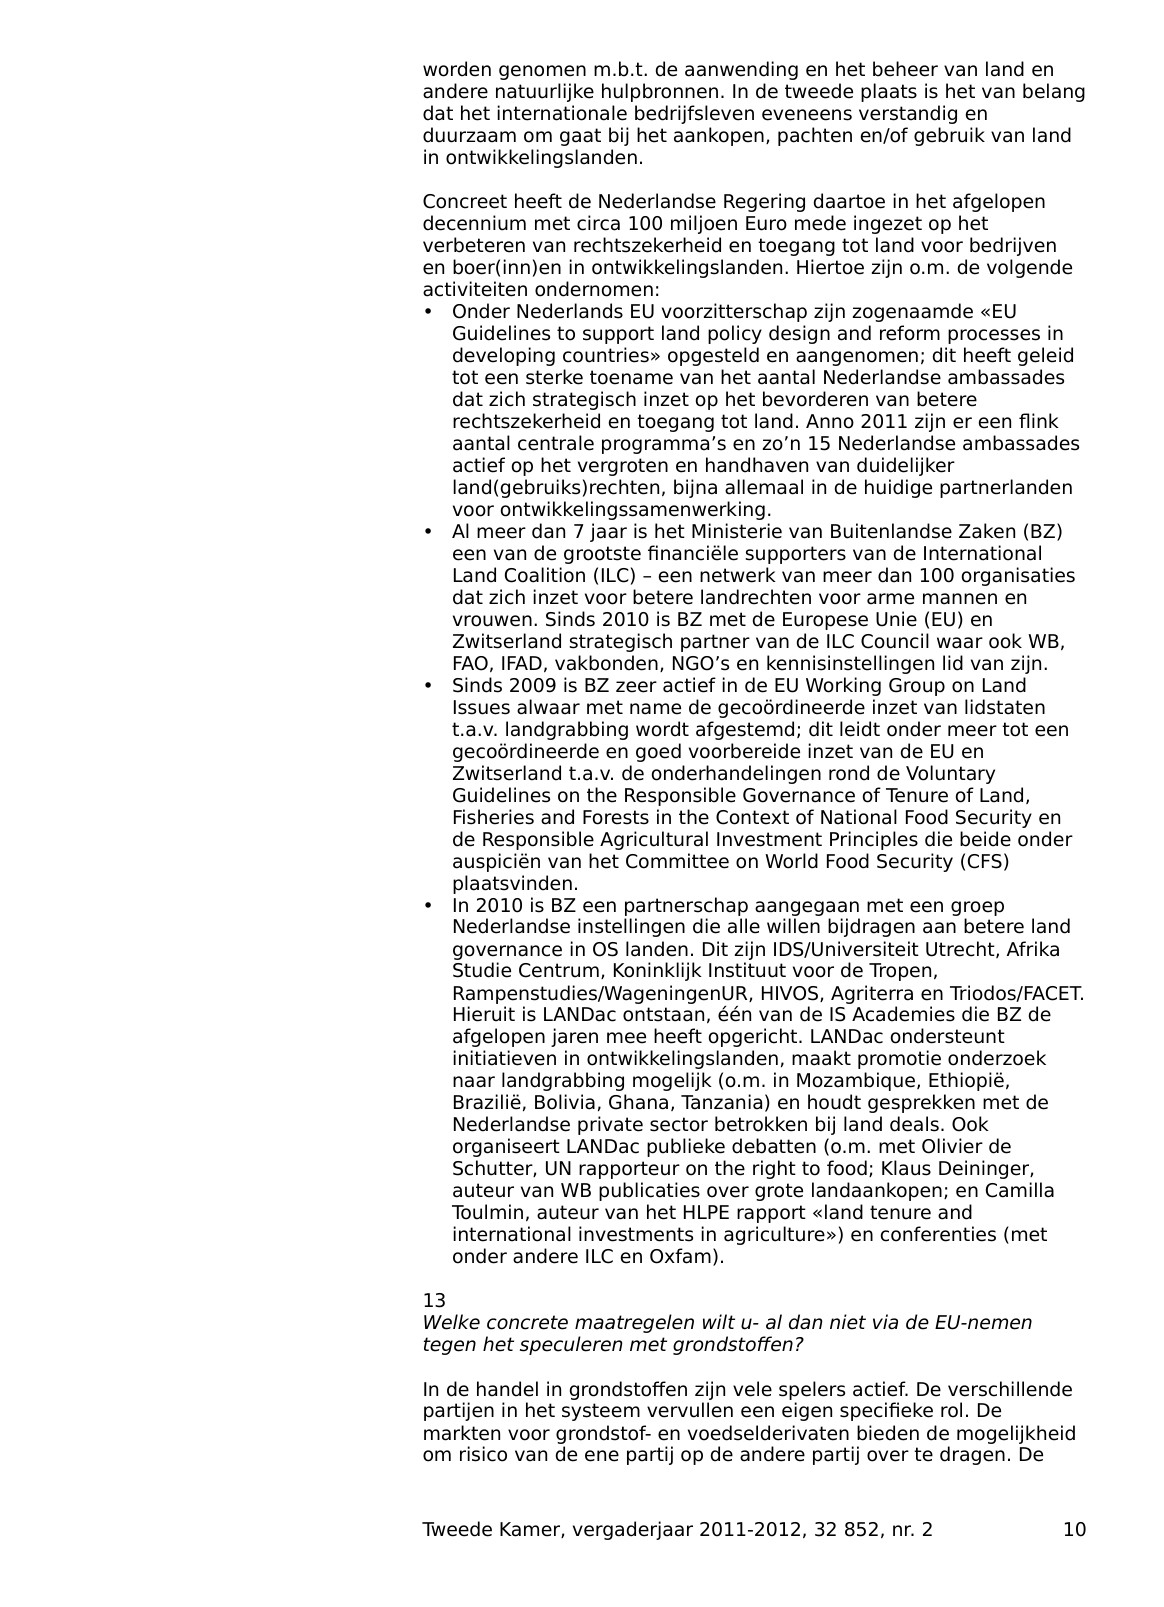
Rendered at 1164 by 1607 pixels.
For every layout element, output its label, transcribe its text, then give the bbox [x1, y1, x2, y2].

text Welke concrete maatregelen wilt u- al dan niet via de EU-nemen tegen het speculeren met grondstoffen? [422, 1312, 1087, 1356]
text 13 [422, 1290, 1087, 1312]
text • In 2010 is BZ een partnerschap aangegaan met een groep Nederlandse instellingen die alle willen bijdragen aan betere land governance in OS landen. Dit zijn IDS/Universiteit Utrecht, Afrika Studie Centrum, Koninklijk Instituut voor de Tropen, Rampenstudies/WageningenUR, HIVOS, Agriterra en Triodos/FACET. Hieruit is LANDac ontstaan, één van de IS Academies die BZ de afgelopen jaren mee heeft opgericht. LANDac ondersteunt initiatieven in ontwikkelingslanden, maakt promotie onderzoek naar landgrabbing mogelijk (o.m. in Mozambique, Ethiopië, Brazilië, Bolivia, Ghana, Tanzania) en houdt gesprekken met de Nederlandse private sector betrokken bij land deals. Ook organiseert LANDac publieke debatten (o.m. met Olivier de Schutter, UN rapporteur on the right to food; Klaus Deininger, auteur van WB publicaties over grote landaankopen; en Camilla Toulmin, auteur van het HLPE rapport «land tenure and international investments in agriculture») en conferenties (met onder andere ILC en Oxfam). [422, 894, 1087, 1268]
text Concreet heeft de Nederlandse Regering daartoe in het afgelopen decennium met circa 100 miljoen Euro mede ingezet op het verbeteren van rechtszekerheid en toegang tot land voor bedrijven en boer(inn)en in ontwikkelingslanden. Hiertoe zijn o.m. de volgende activiteiten ondernomen: [422, 191, 1087, 301]
text • Al meer dan 7 jaar is het Ministerie van Buitenlandse Zaken (BZ) een van de grootste financiële supporters van de International Land Coalition (ILC) – een netwerk van meer dan 100 organisaties dat zich inzet voor betere landrechten voor arme mannen en vrouwen. Sinds 2010 is BZ met de Europese Unie (EU) en Zwitserland strategisch partner van de ILC Council waar ook WB, FAO, IFAD, vakbonden, NGO’s en kennisinstellingen lid van zijn. [422, 521, 1087, 675]
text • Sinds 2009 is BZ zeer actief in de EU Working Group on Land Issues alwaar met name de gecoördineerde inzet van lidstaten t.a.v. landgrabbing wordt afgestemd; dit leidt onder meer tot een gecoördineerde en goed voorbereide inzet van de EU en Zwitserland t.a.v. de onderhandelingen rond de Voluntary Guidelines on the Responsible Governance of Tenure of Land, Fisheries and Forests in the Context of National Food Security en de Responsible Agricultural Investment Principles die beide onder auspiciën van het Committee on World Food Security (CFS) plaatsvinden. [422, 675, 1087, 894]
text • Onder Nederlands EU voorzitterschap zijn zogenaamde «EU Guidelines to support land policy design and reform processes in developing countries» opgesteld en aangenomen; dit heeft geleid tot een sterke toename van het aantal Nederlandse ambassades dat zich strategisch inzet op het bevorderen van betere rechtszekerheid en toegang tot land. Anno 2011 zijn er een flink aantal centrale programma’s en zo’n 15 Nederlandse ambassades actief op het vergroten en handhaven van duidelijker land(gebruiks)rechten, bijna allemaal in de huidige partnerlanden voor ontwikkelingssamenwerking. [422, 301, 1087, 521]
text In de handel in grondstoffen zijn vele spelers actief. De verschillende partijen in het systeem vervullen een eigen specifieke rol. De markten voor grondstof- en voedselderivaten bieden de mogelijkheid om risico van de ene partij op de andere partij over te dragen. De [422, 1378, 1087, 1466]
text worden genomen m.b.t. de aanwending en het beheer van land en andere natuurlijke hulpbronnen. In de tweede plaats is het van belang dat het internationale bedrijfsleven eveneens verstandig en duurzaam om gaat bij het aankopen, pachten en/of gebruik van land in ontwikkelingslanden. [422, 59, 1087, 169]
